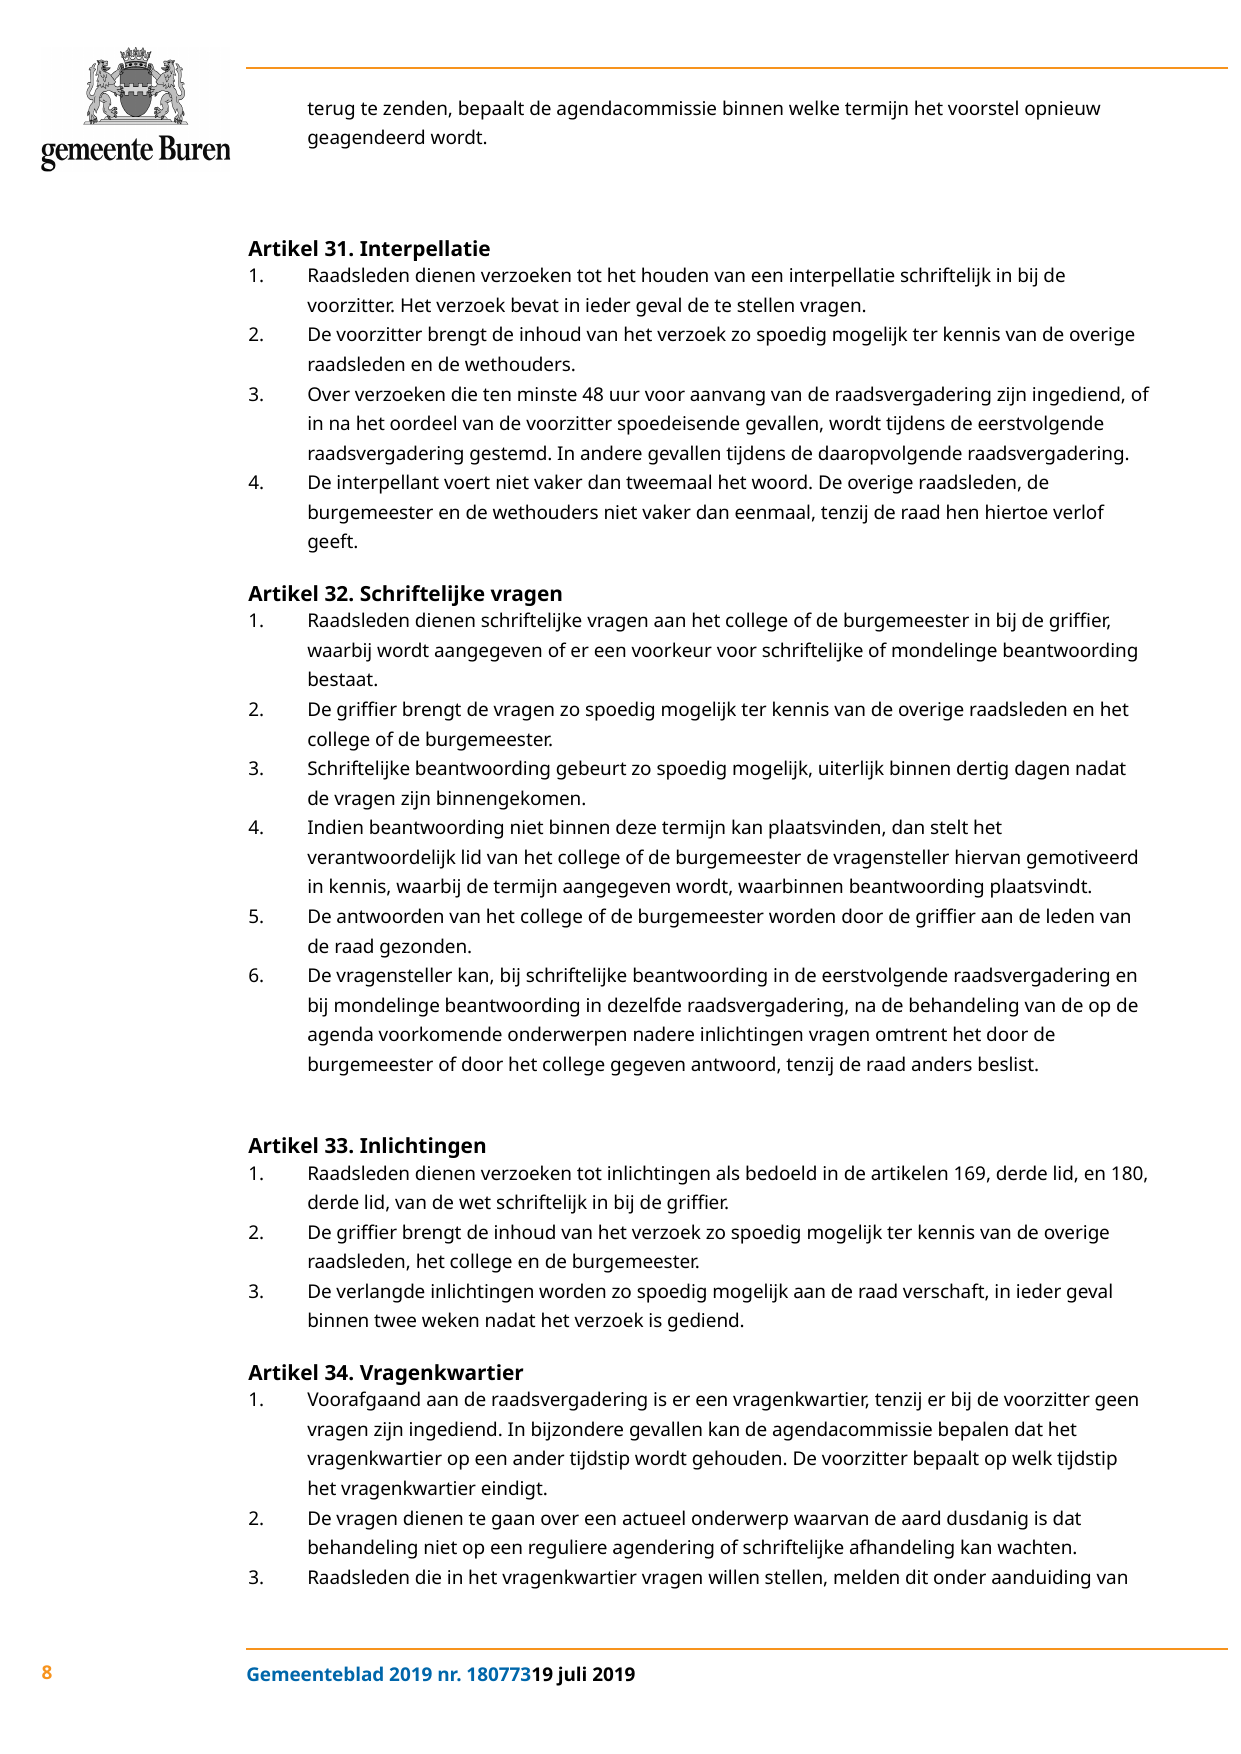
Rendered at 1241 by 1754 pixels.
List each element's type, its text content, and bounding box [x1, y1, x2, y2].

list Indien beantwoording niet binnen deze termijn kan plaatsvinden, dan stelt het verantwoordelijk lid van het college of de burgemeester de vragensteller hiervan gemotiveerd in kennis, waarbij de termijn aangegeven wordt, waarbinnen beantwoording plaatsvindt. [248, 814, 1152, 899]
list De antwoorden van het college of de burgemeester worden door de griffier aan de leden van de raad gezonden. [248, 903, 1152, 959]
text Artikel 33. Inlichtingen [248, 1131, 1152, 1160]
picture [41, 47, 231, 172]
list Raadsleden dienen verzoeken tot inlichtingen als bedoeld in de artikelen 169, derde lid, en 180, derde lid, van de wet schriftelijk in bij de griffier. [248, 1160, 1152, 1215]
text Artikel 31. Interpellatie [248, 234, 1152, 262]
text Artikel 32. Schriftelijke vragen [248, 579, 1152, 607]
list Raadsleden dienen verzoeken tot het houden van een interpellatie schriftelijk in bij de voorzitter. Het verzoek bevat in ieder geval de te stellen vragen. [248, 262, 1152, 318]
list Schriftelijke beantwoording gebeurt zo spoedig mogelijk, uiterlijk binnen dertig dagen nadat de vragen zijn binnengekomen. [248, 755, 1152, 811]
text Artikel 34. Vragenkwartier [248, 1358, 1152, 1386]
list De verlangde inlichtingen worden zo spoedig mogelijk aan de raad verschaft, in ieder geval binnen twee weken nadat het verzoek is gediend. [248, 1278, 1152, 1333]
list Voorafgaand aan de raadsvergadering is er een vragenkwartier, tenzij er bij de voorzitter geen vragen zijn ingediend. In bijzondere gevallen kan de agendacommissie bepalen dat het vragenkwartier op een ander tijdstip wordt gehouden. De voorzitter bepaalt op welk tijdstip het vragenkwartier eindigt. [248, 1386, 1152, 1501]
list Raadsleden dienen schriftelijke vragen aan het college of de burgemeester in bij de griffier, waarbij wordt aangegeven of er een voorkeur voor schriftelijke of mondelinge beantwoording bestaat. [248, 607, 1152, 692]
list terug te zenden, bepaalt de agendacommissie binnen welke termijn het voorstel opnieuw geagendeerd wordt. [248, 95, 1152, 150]
list Raadsleden die in het vragenkwartier vragen willen stellen, melden dit onder aanduiding van [248, 1564, 1152, 1590]
list De griffier brengt de vragen zo spoedig mogelijk ter kennis van de overige raadsleden en het college of de burgemeester. [248, 696, 1152, 752]
list De vragen dienen te gaan over een actueel onderwerp waarvan de aard dusdanig is dat behandeling niet op een reguliere agendering of schriftelijke afhandeling kan wachten. [248, 1505, 1152, 1560]
list Over verzoeken die ten minste 48 uur voor aanvang van de raadsvergadering zijn ingediend, of in na het oordeel van de voorzitter spoedeisende gevallen, wordt tijdens de eerstvolgende raadsvergadering gestemd. In andere gevallen tijdens de daaropvolgende raadsvergadering. [248, 381, 1152, 466]
list De interpellant voert niet vaker dan tweemaal het woord. De overige raadsleden, de burgemeester en de wethouders niet vaker dan eenmaal, tenzij de raad hen hiertoe verlof geeft. [248, 469, 1152, 554]
list De griffier brengt de inhoud van het verzoek zo spoedig mogelijk ter kennis van de overige raadsleden, het college en de burgemeester. [248, 1219, 1152, 1274]
list De voorzitter brengt de inhoud van het verzoek zo spoedig mogelijk ter kennis van de overige raadsleden en de wethouders. [248, 322, 1152, 377]
list De vragensteller kan, bij schriftelijke beantwoording in de eerstvolgende raadsvergadering en bij mondelinge beantwoording in dezelfde raadsvergadering, na de behandeling van de op de agenda voorkomende onderwerpen nadere inlichtingen vragen omtrent het door de burgemeester of door het college gegeven antwoord, tenzij de raad anders beslist. [248, 962, 1152, 1077]
